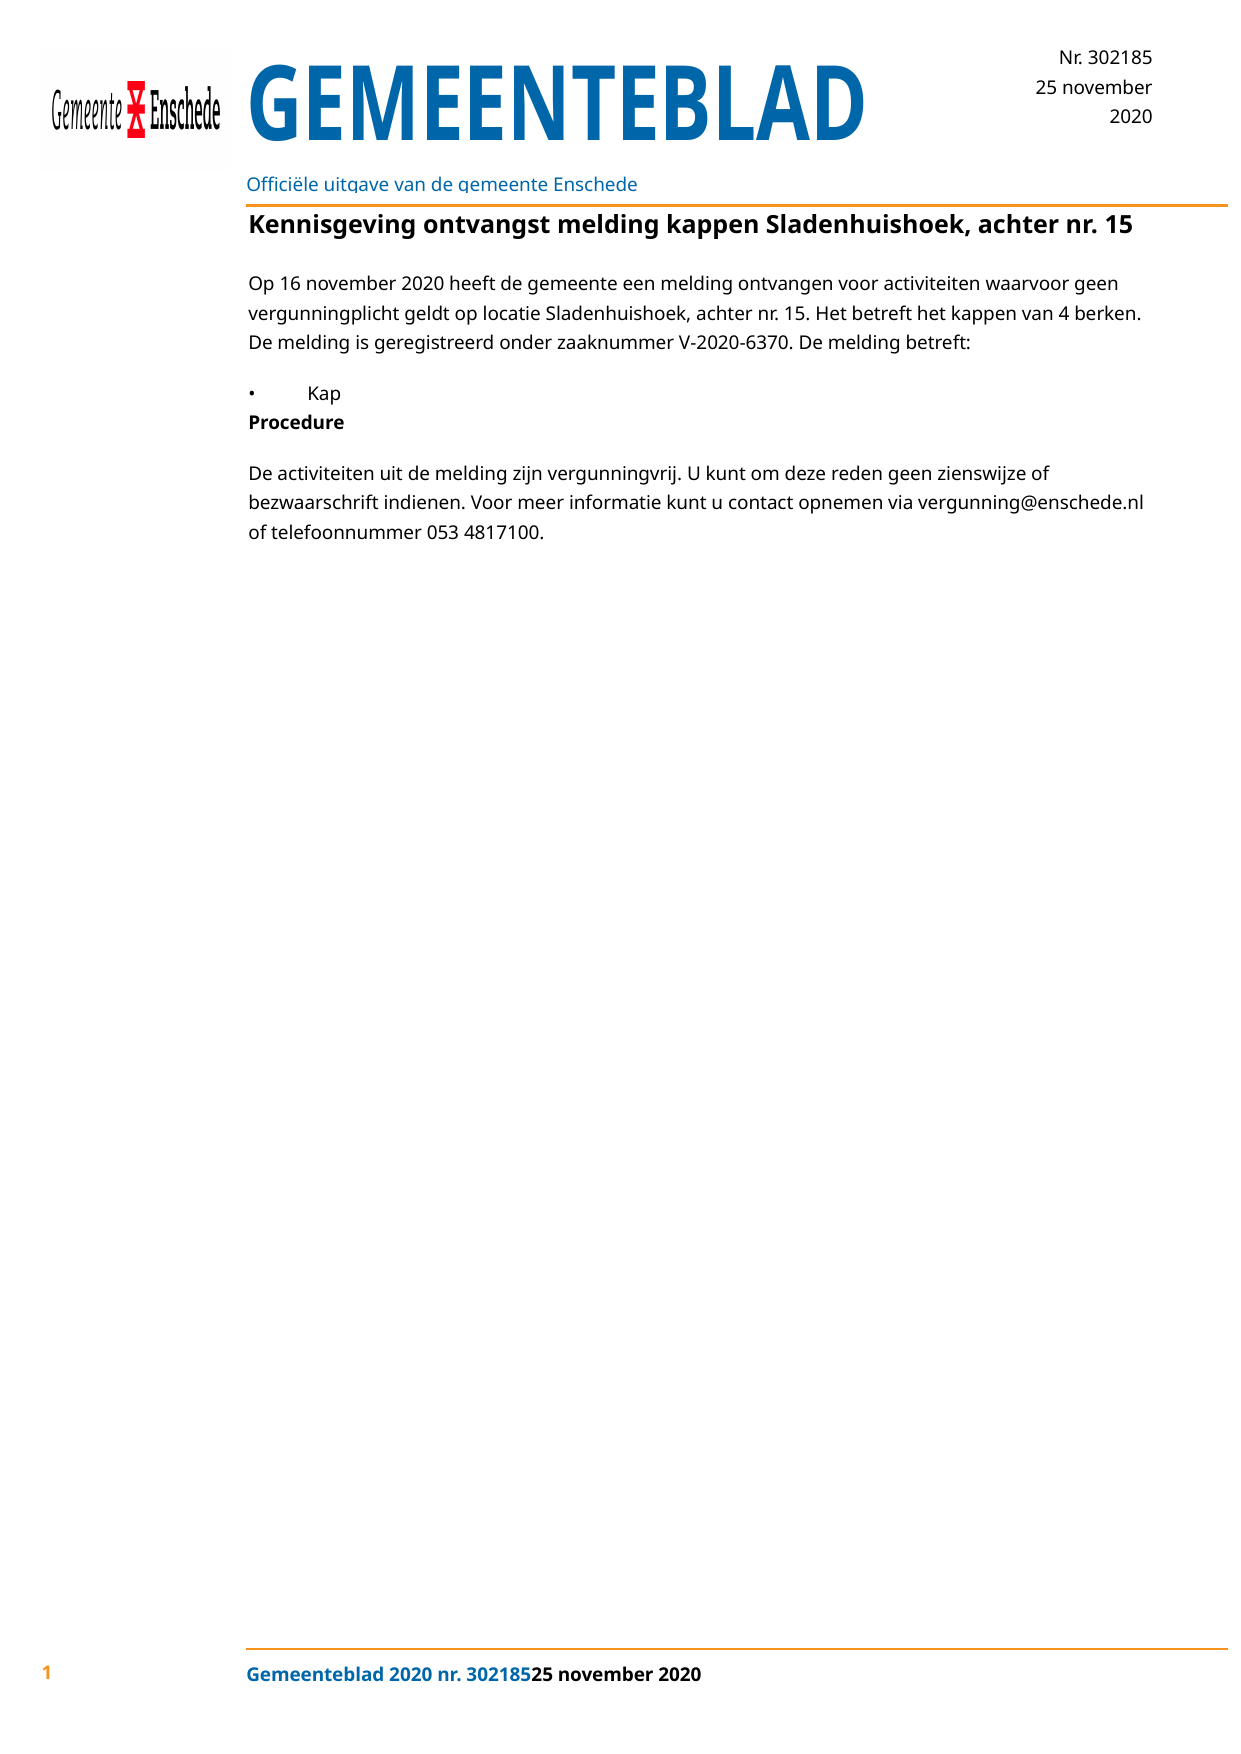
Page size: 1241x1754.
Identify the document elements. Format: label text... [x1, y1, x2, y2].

picture [41, 47, 231, 172]
text Kennisgeving ontvangst melding kappen Sladenhuishoek, achter nr. 15 [248, 207, 1152, 241]
text De activiteiten uit de melding zijn vergunningvrij. U kunt om deze reden geen zienswijze of bezwaarschrift indienen. Voor meer informatie kunt u contact opnemen via vergunning@enschede.nl of telefoonnummer 053 4817100. [248, 460, 1152, 545]
text Procedure [248, 409, 1152, 435]
text Op 16 november 2020 heeft de gemeente een melding ontvangen voor activiteiten waarvoor geen vergunningplicht geldt op locatie Sladenhuishoek, achter nr. 15. Het betreft het kappen van 4 berken. De melding is geregistreerd onder zaaknummer V-2020-6370. De melding betreft: [248, 270, 1152, 355]
list Kap [248, 380, 1152, 406]
